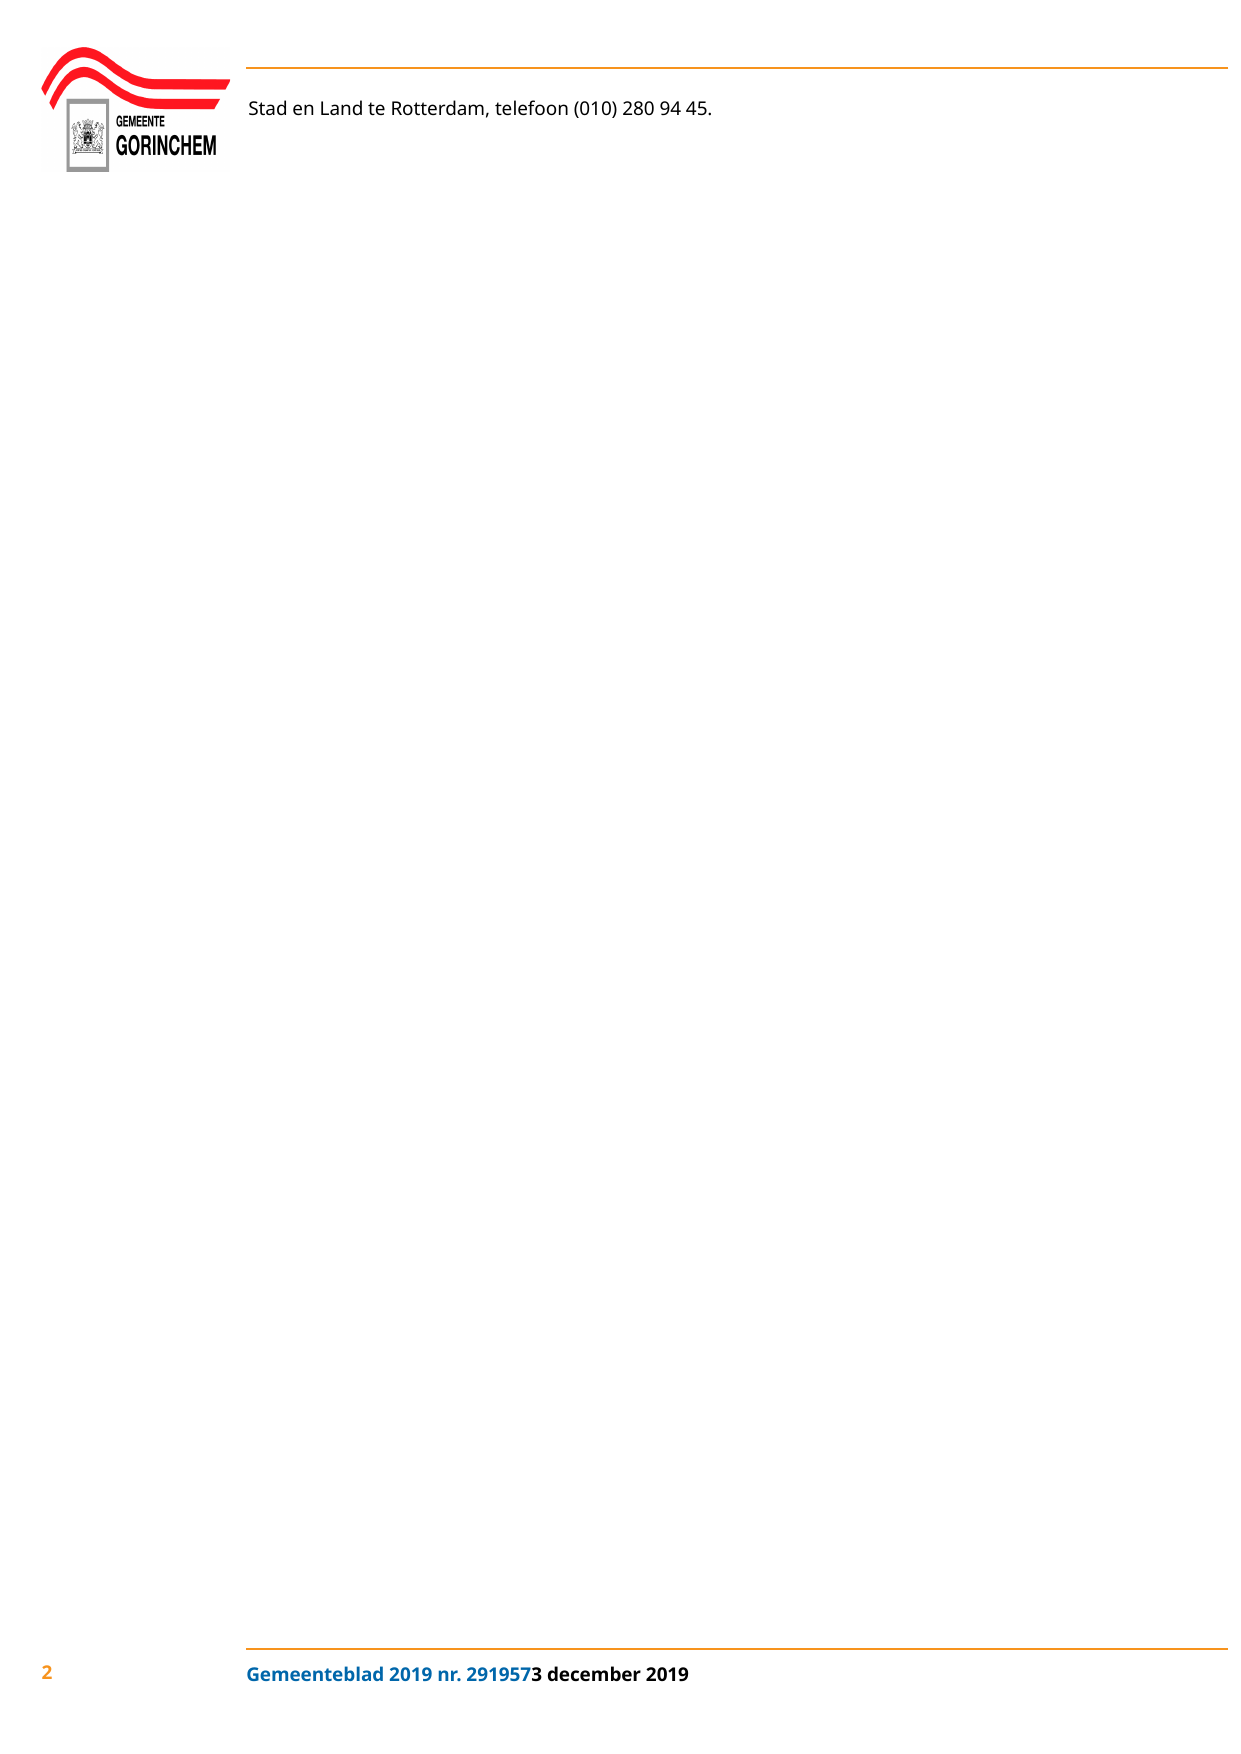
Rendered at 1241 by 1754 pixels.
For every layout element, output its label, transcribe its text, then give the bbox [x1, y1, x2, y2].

picture [41, 47, 231, 172]
text Stad en Land te Rotterdam, telefoon (010) 280 94 45. [248, 95, 1152, 121]
